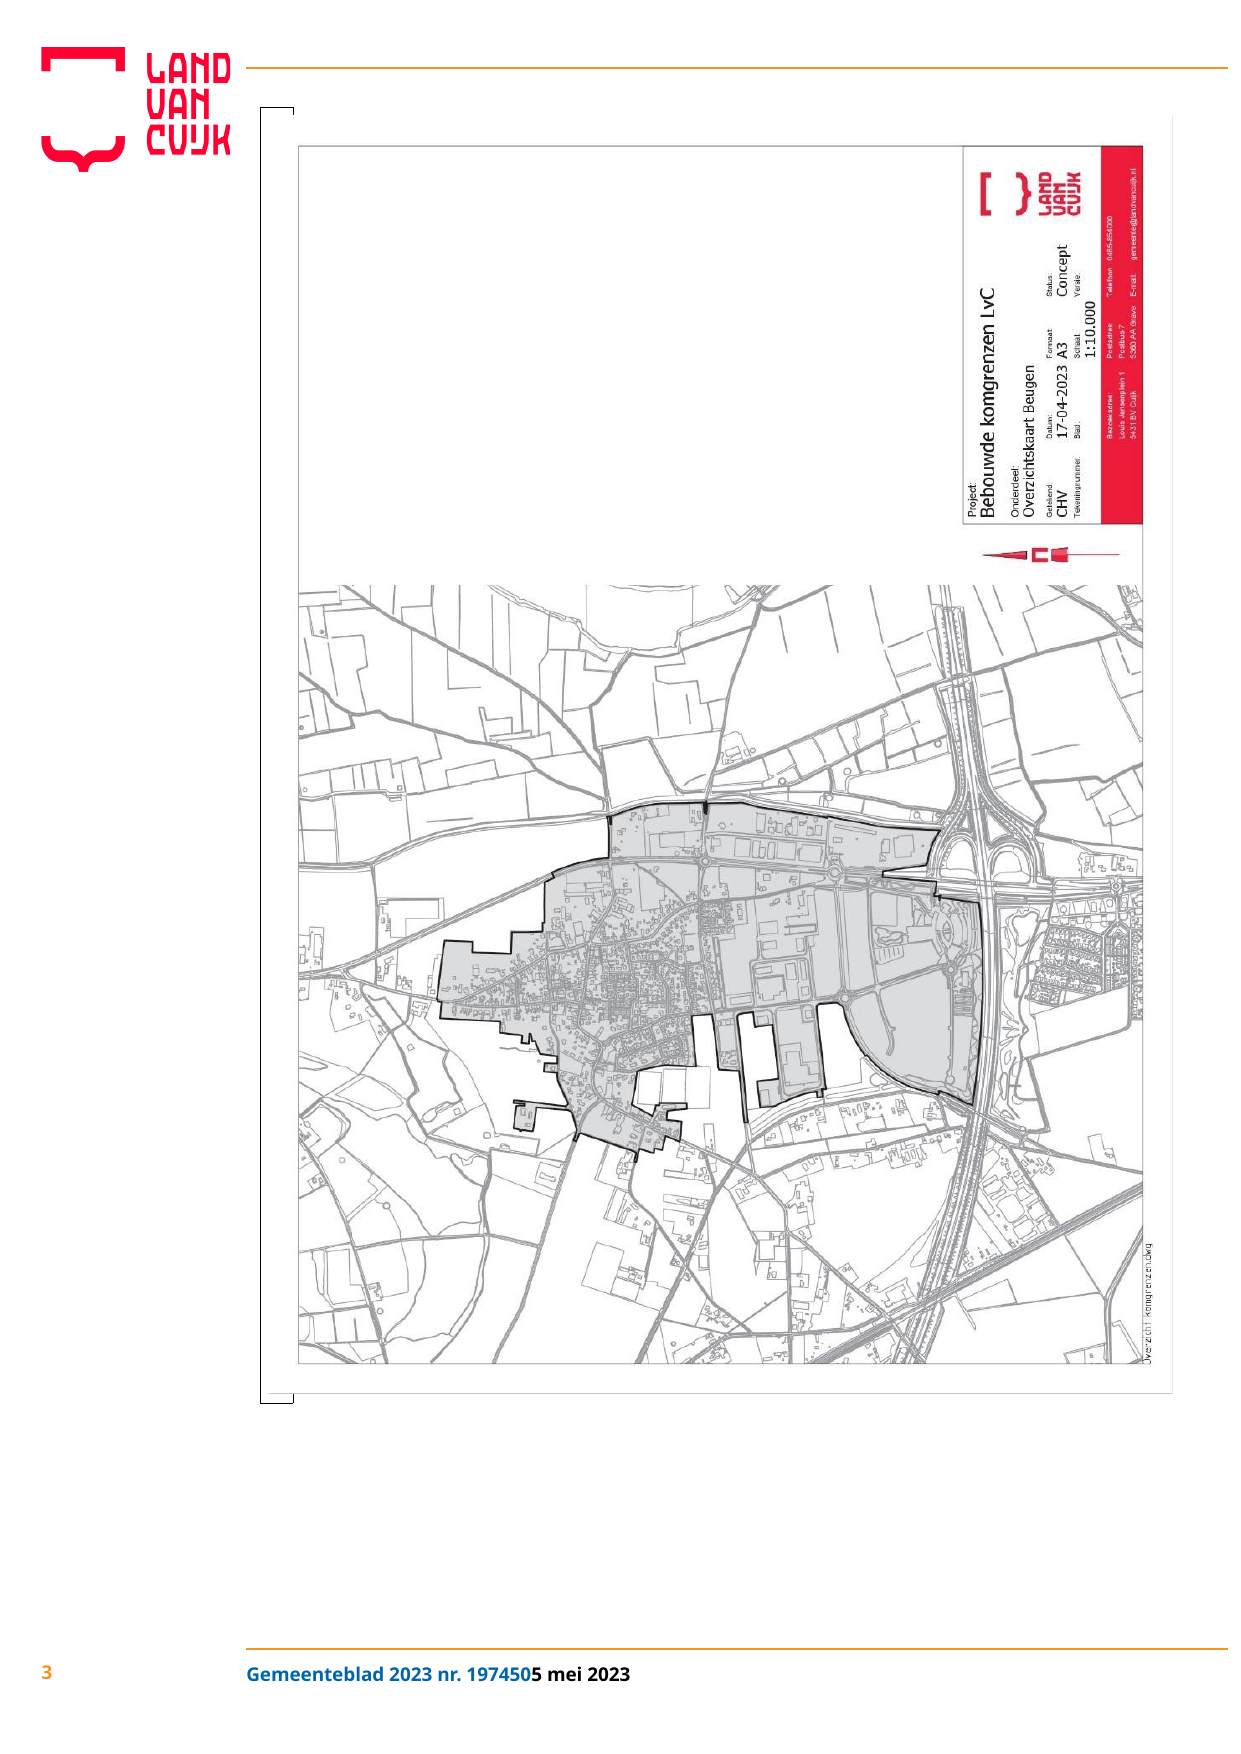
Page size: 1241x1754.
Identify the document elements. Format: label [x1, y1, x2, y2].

picture [268, 115, 1173, 1394]
picture [41, 47, 231, 172]
